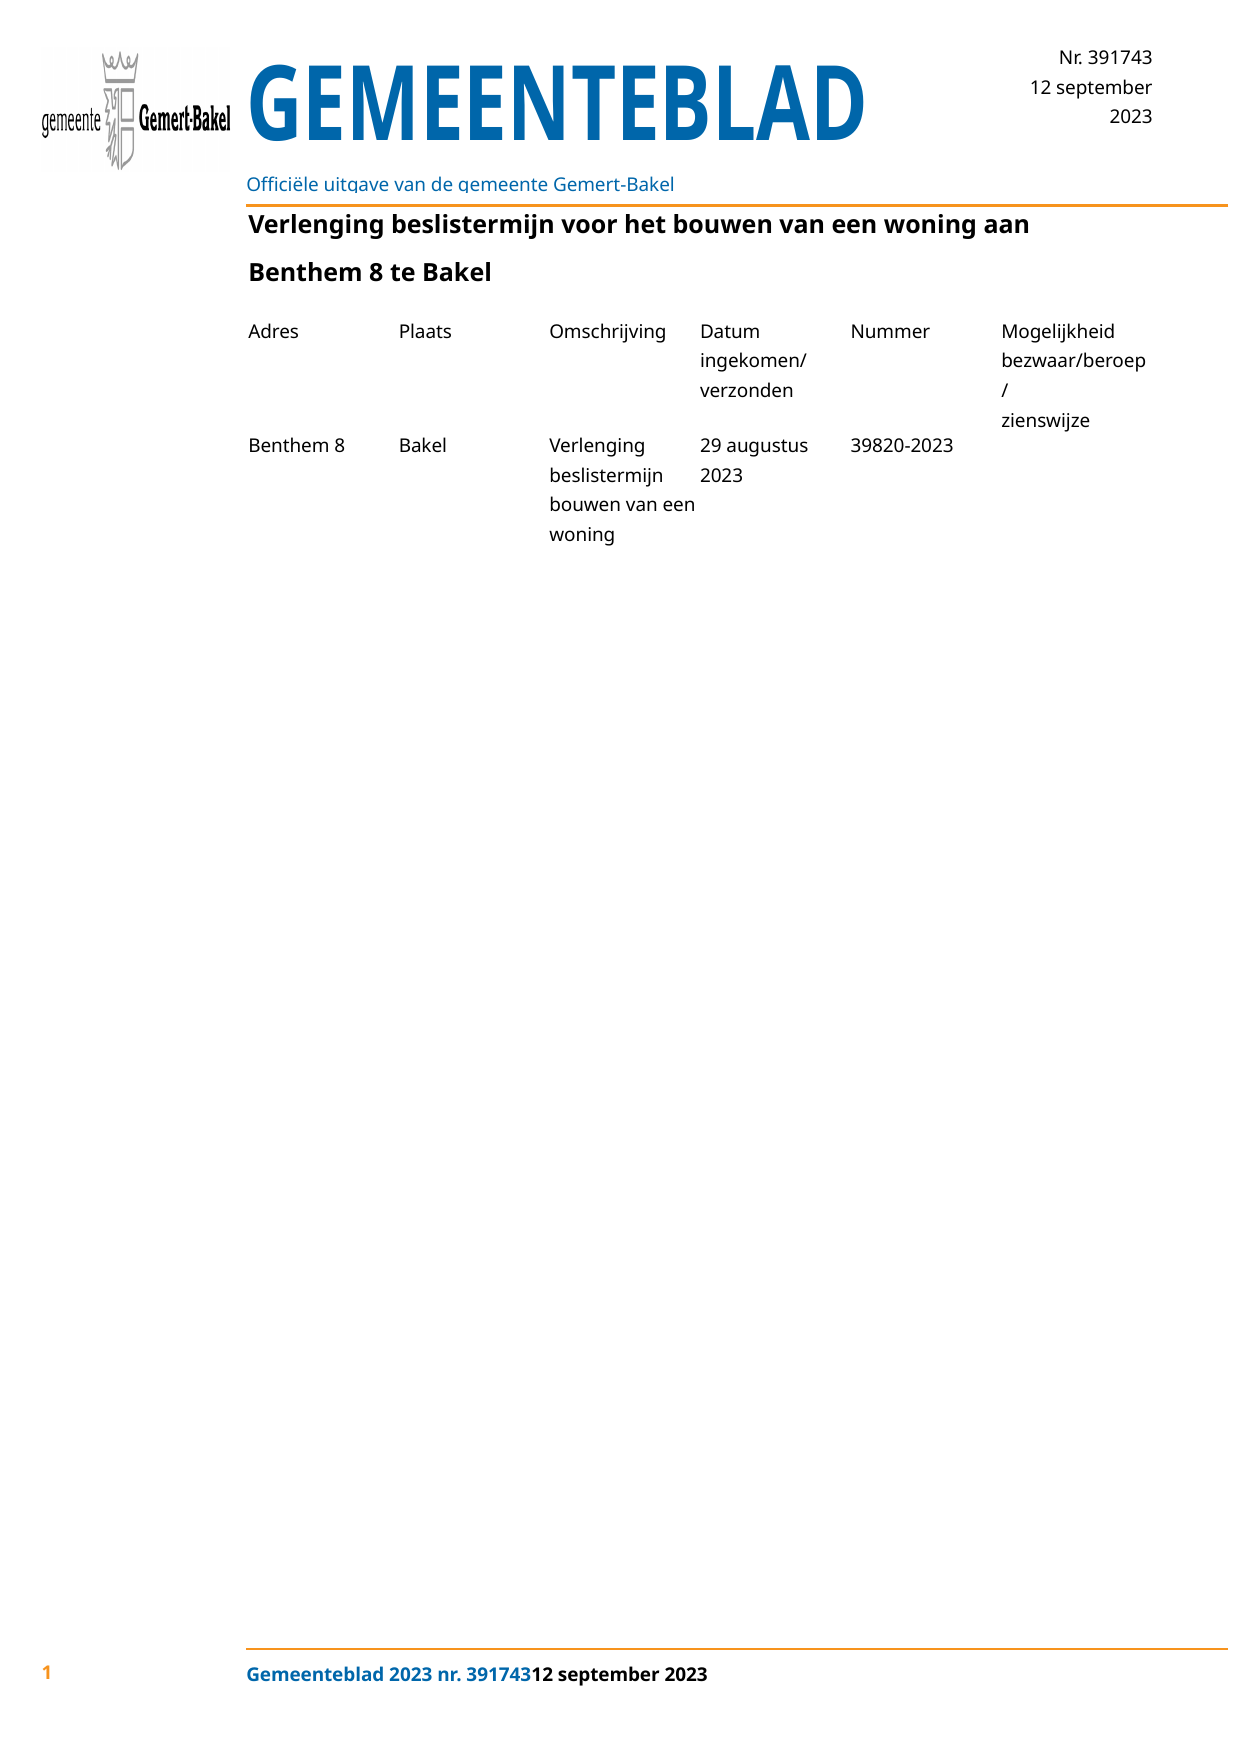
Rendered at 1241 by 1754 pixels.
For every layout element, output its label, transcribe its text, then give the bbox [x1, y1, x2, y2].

table_cell Verlenging beslistermijn bouwen van een woning [549, 433, 700, 547]
table_header Mogelijkheid bezwaar/beroep/ zienswijze [1001, 318, 1152, 432]
table_cell 39820-2023 [850, 433, 1001, 547]
table_cell Benthem 8 [248, 433, 398, 547]
picture [41, 47, 231, 172]
table_header Nummer [850, 318, 1001, 432]
table_cell 29 augustus 2023 [700, 433, 850, 547]
table_header Datum ingekomen/ verzonden [700, 318, 850, 432]
table_header Plaats [399, 318, 549, 432]
table_cell [1001, 433, 1152, 547]
text Verlenging beslistermijn voor het bouwen van een woning aan Benthem 8 te Bakel [248, 207, 1152, 288]
table_header Omschrijving [549, 318, 700, 432]
table_cell Bakel [399, 433, 549, 547]
table_header Adres [248, 318, 398, 432]
